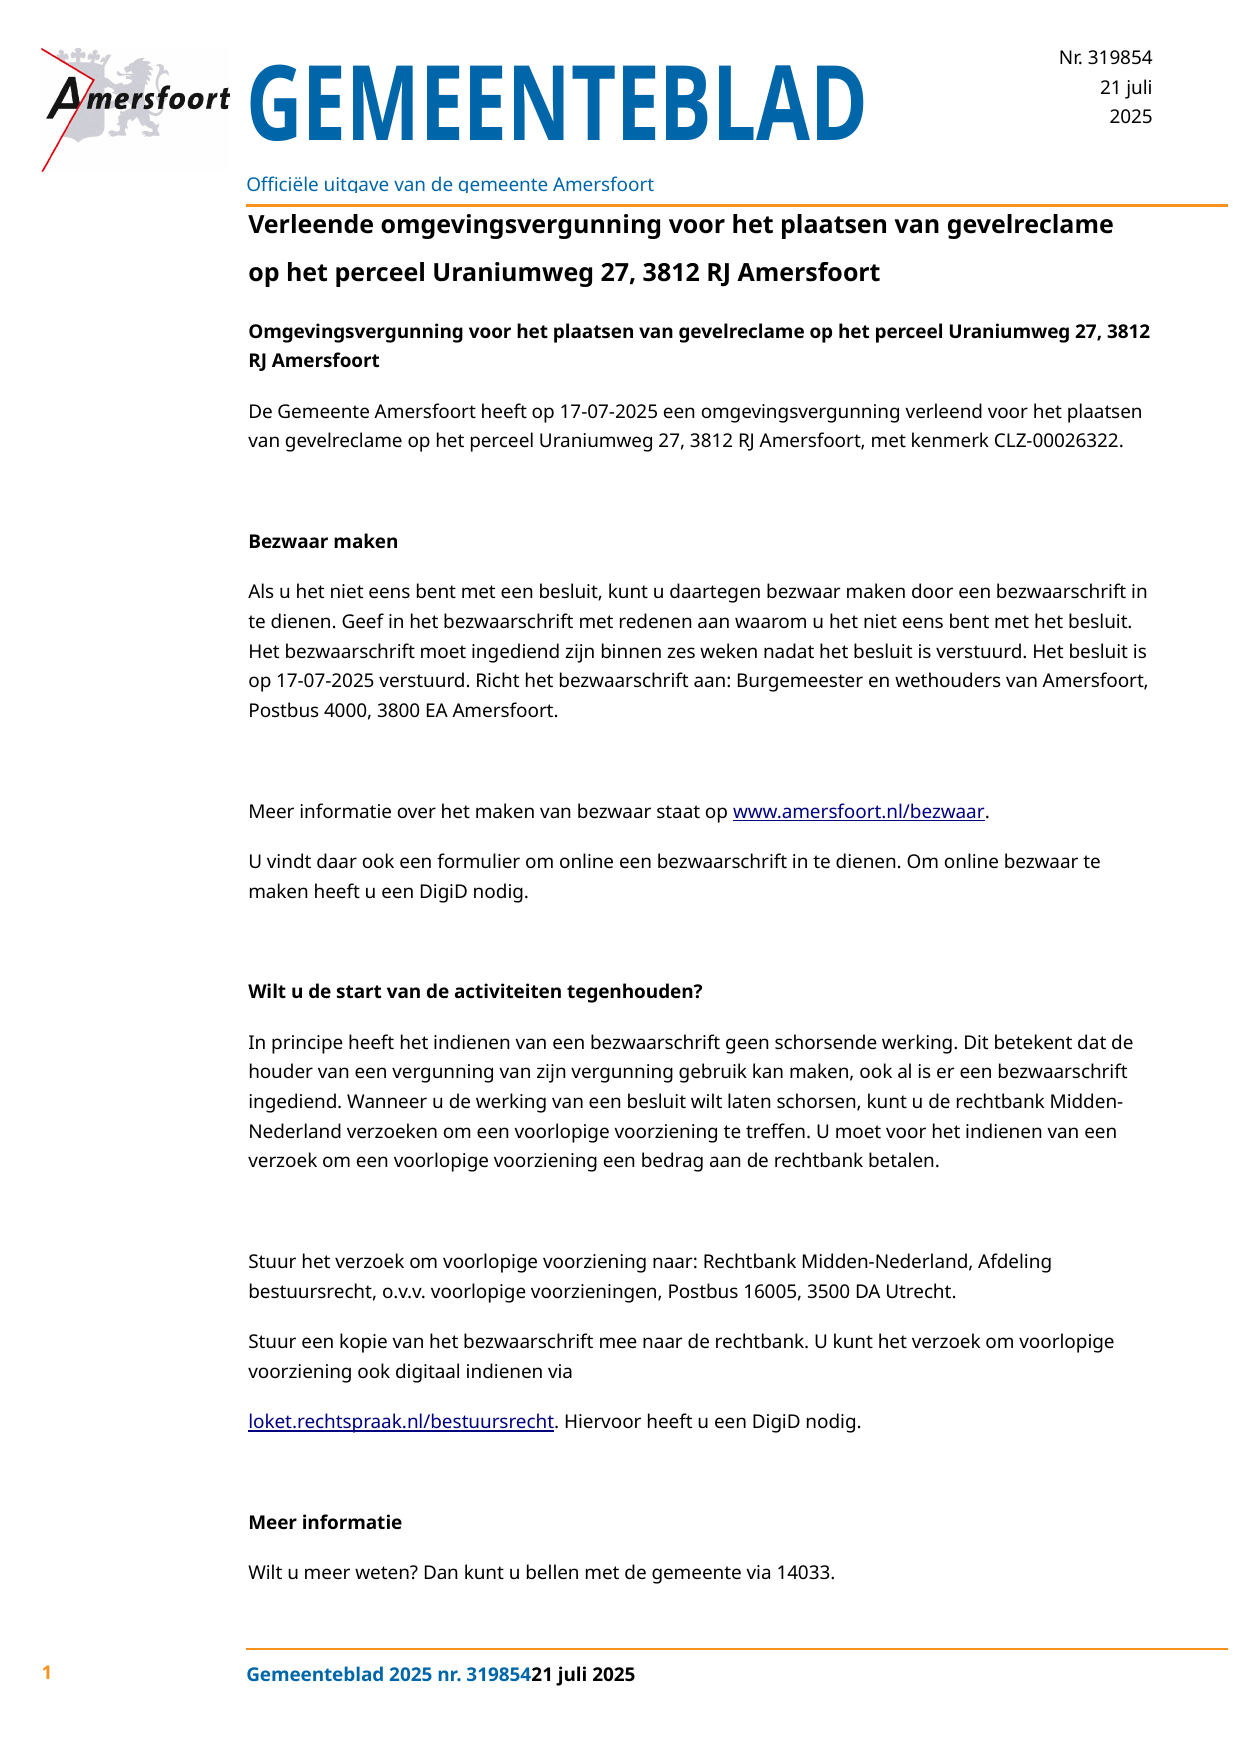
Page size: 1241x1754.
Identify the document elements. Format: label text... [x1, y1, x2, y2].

text De Gemeente Amersfoort heeft op 17-07-2025 een omgevingsvergunning verleend voor het plaatsen van gevelreclame op het perceel Uraniumweg 27, 3812 RJ Amersfoort, met kenmerk CLZ-00026322. [248, 398, 1152, 453]
picture [41, 47, 231, 172]
text Wilt u de start van de activiteiten tegenhouden? [248, 979, 1152, 1004]
text Wilt u meer weten? Dan kunt u bellen met de gemeente via 14033. [248, 1559, 1152, 1585]
text Stuur een kopie van het bezwaarschrift mee naar de rechtbank. U kunt het verzoek om voorlopige voorziening ook digitaal indienen via [248, 1328, 1152, 1384]
text Als u het niet eens bent met een besluit, kunt u daartegen bezwaar maken door een bezwaarschrift in te dienen. Geef in het bezwaarschrift met redenen aan waarom u het niet eens bent met het besluit. Het bezwaarschrift moet ingediend zijn binnen zes weken nadat het besluit is verstuurd. Het besluit is op 17-07-2025 verstuurd. Richt het bezwaarschrift aan: Burgemeester en wethouders van Amersfoort, Postbus 4000, 3800 EA Amersfoort. [248, 579, 1152, 723]
text Meer informatie over het maken van bezwaar staat op www.amersfoort.nl/bezwaar. [248, 798, 1152, 824]
text Verleende omgevingsvergunning voor het plaatsen van gevelreclame op het perceel Uraniumweg 27, 3812 RJ Amersfoort [248, 207, 1152, 288]
text Meer informatie [248, 1509, 1152, 1535]
text Omgevingsvergunning voor het plaatsen van gevelreclame op het perceel Uraniumweg 27, 3812 RJ Amersfoort [248, 318, 1152, 373]
text U vindt daar ook een formulier om online een bezwaarschrift in te dienen. Om online bezwaar te maken heeft u een DigiD nodig. [248, 848, 1152, 904]
text In principe heeft het indienen van een bezwaarschrift geen schorsende werking. Dit betekent dat de houder van een vergunning van zijn vergunning gebruik kan maken, ook al is er een bezwaarschrift ingediend. Wanneer u de werking van een besluit wilt laten schorsen, kunt u de rechtbank Midden-Nederland verzoeken om een voorlopige voorziening te treffen. U moet voor het indienen van een verzoek om een voorlopige voorziening een bedrag aan de rechtbank betalen. [248, 1029, 1152, 1173]
text loket.rechtspraak.nl/bestuursrecht. Hiervoor heeft u een DigiD nodig. [248, 1408, 1152, 1434]
text Bezwaar maken [248, 528, 1152, 554]
text Stuur het verzoek om voorlopige voorziening naar: Rechtbank Midden-Nederland, Afdeling bestuursrecht, o.v.v. voorlopige voorzieningen, Postbus 16005, 3500 DA Utrecht. [248, 1248, 1152, 1304]
